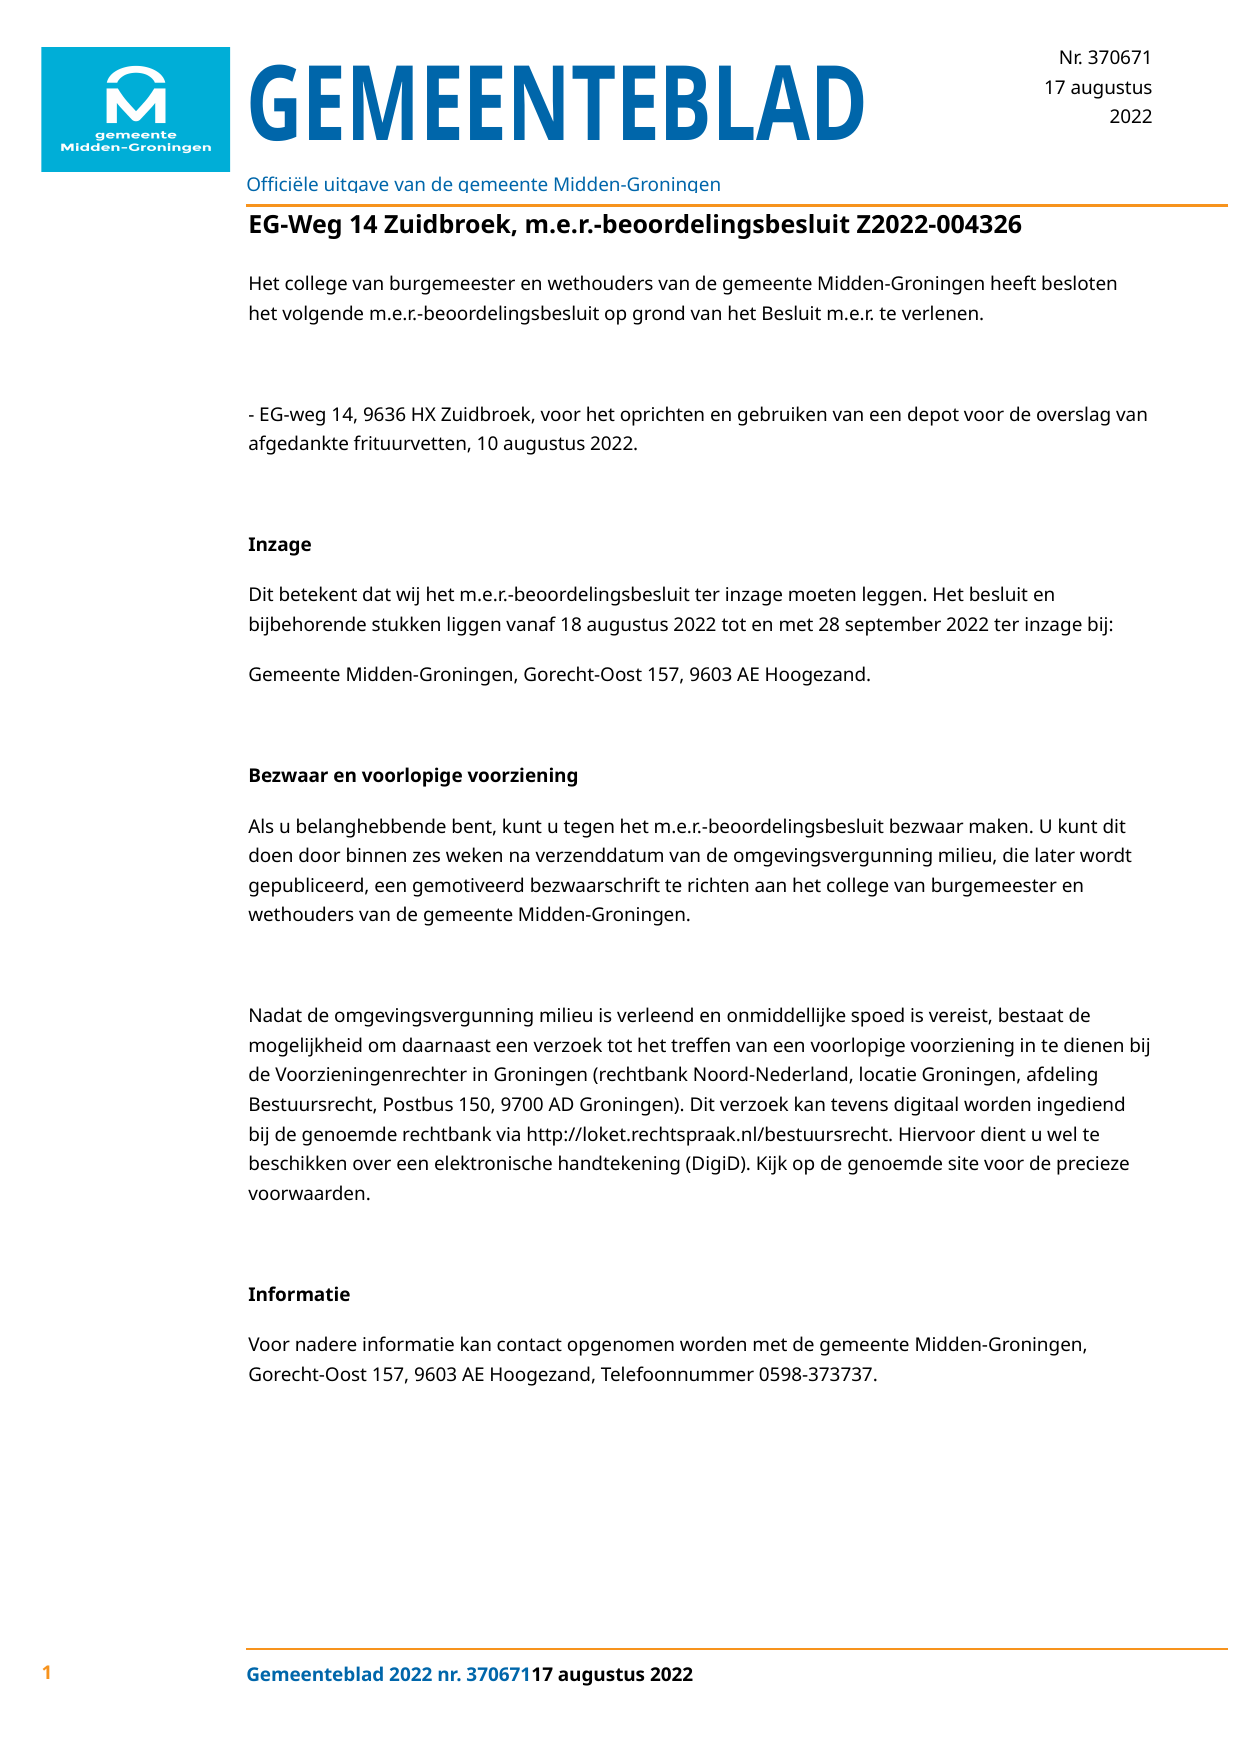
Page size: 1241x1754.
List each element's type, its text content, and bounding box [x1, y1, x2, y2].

text Het college van burgemeester en wethouders van de gemeente Midden-Groningen heeft besloten het volgende m.e.r.-beoordelingsbesluit op grond van het Besluit m.e.r. te verlenen. [248, 270, 1152, 326]
text Nadat de omgevingsvergunning milieu is verleend en onmiddellijke spoed is vereist, bestaat de mogelijkheid om daarnaast een verzoek tot het treffen van een voorlopige voorziening in te dienen bij de Voorzieningenrechter in Groningen (rechtbank Noord-Nederland, locatie Groningen, afdeling Bestuursrecht, Postbus 150, 9700 AD Groningen). Dit verzoek kan tevens digitaal worden ingediend bij de genoemde rechtbank via http://loket.rechtspraak.nl/bestuursrecht. Hiervoor dient u wel te beschikken over een elektronische handtekening (DigiD). Kijk op de genoemde site voor de precieze voorwaarden. [248, 1002, 1152, 1206]
text Bezwaar en voorlopige voorziening [248, 762, 1152, 788]
text Als u belanghebbende bent, kunt u tegen het m.e.r.-beoordelingsbesluit bezwaar maken. U kunt dit doen door binnen zes weken na verzenddatum van de omgevingsvergunning milieu, die later wordt gepubliceerd, een gemotiveerd bezwaarschrift te richten aan het college van burgemeester en wethouders van de gemeente Midden-Groningen. [248, 813, 1152, 927]
text Inzage [248, 531, 1152, 557]
text Gemeente Midden-Groningen, Gorecht-Oost 157, 9603 AE Hoogezand. [248, 662, 1152, 687]
picture [184, 146, 190, 153]
picture [107, 89, 165, 122]
text Dit betekent dat wij het m.e.r.-beoordelingsbesluit ter inzage moeten leggen. Het besluit en bijbehorende stukken liggen vanaf 18 augustus 2022 tot en met 28 september 2022 ter inzage bij: [248, 582, 1152, 637]
text - EG-weg 14, 9636 HX Zuidbroek, voor het oprichten en gebruiken van een depot voor de overslag van afgedankte frituurvetten, 10 augustus 2022. [248, 401, 1152, 456]
picture [108, 66, 164, 82]
text EG-Weg 14 Zuidbroek, m.e.r.-beoordelingsbesluit Z2022-004326 [248, 207, 1152, 241]
text Voor nadere informatie kan contact opgenomen worden met de gemeente Midden-Groningen, Gorecht-Oost 157, 9603 AE Hoogezand, Telefoonnummer 0598-373737. [248, 1331, 1152, 1386]
text Informatie [248, 1281, 1152, 1306]
